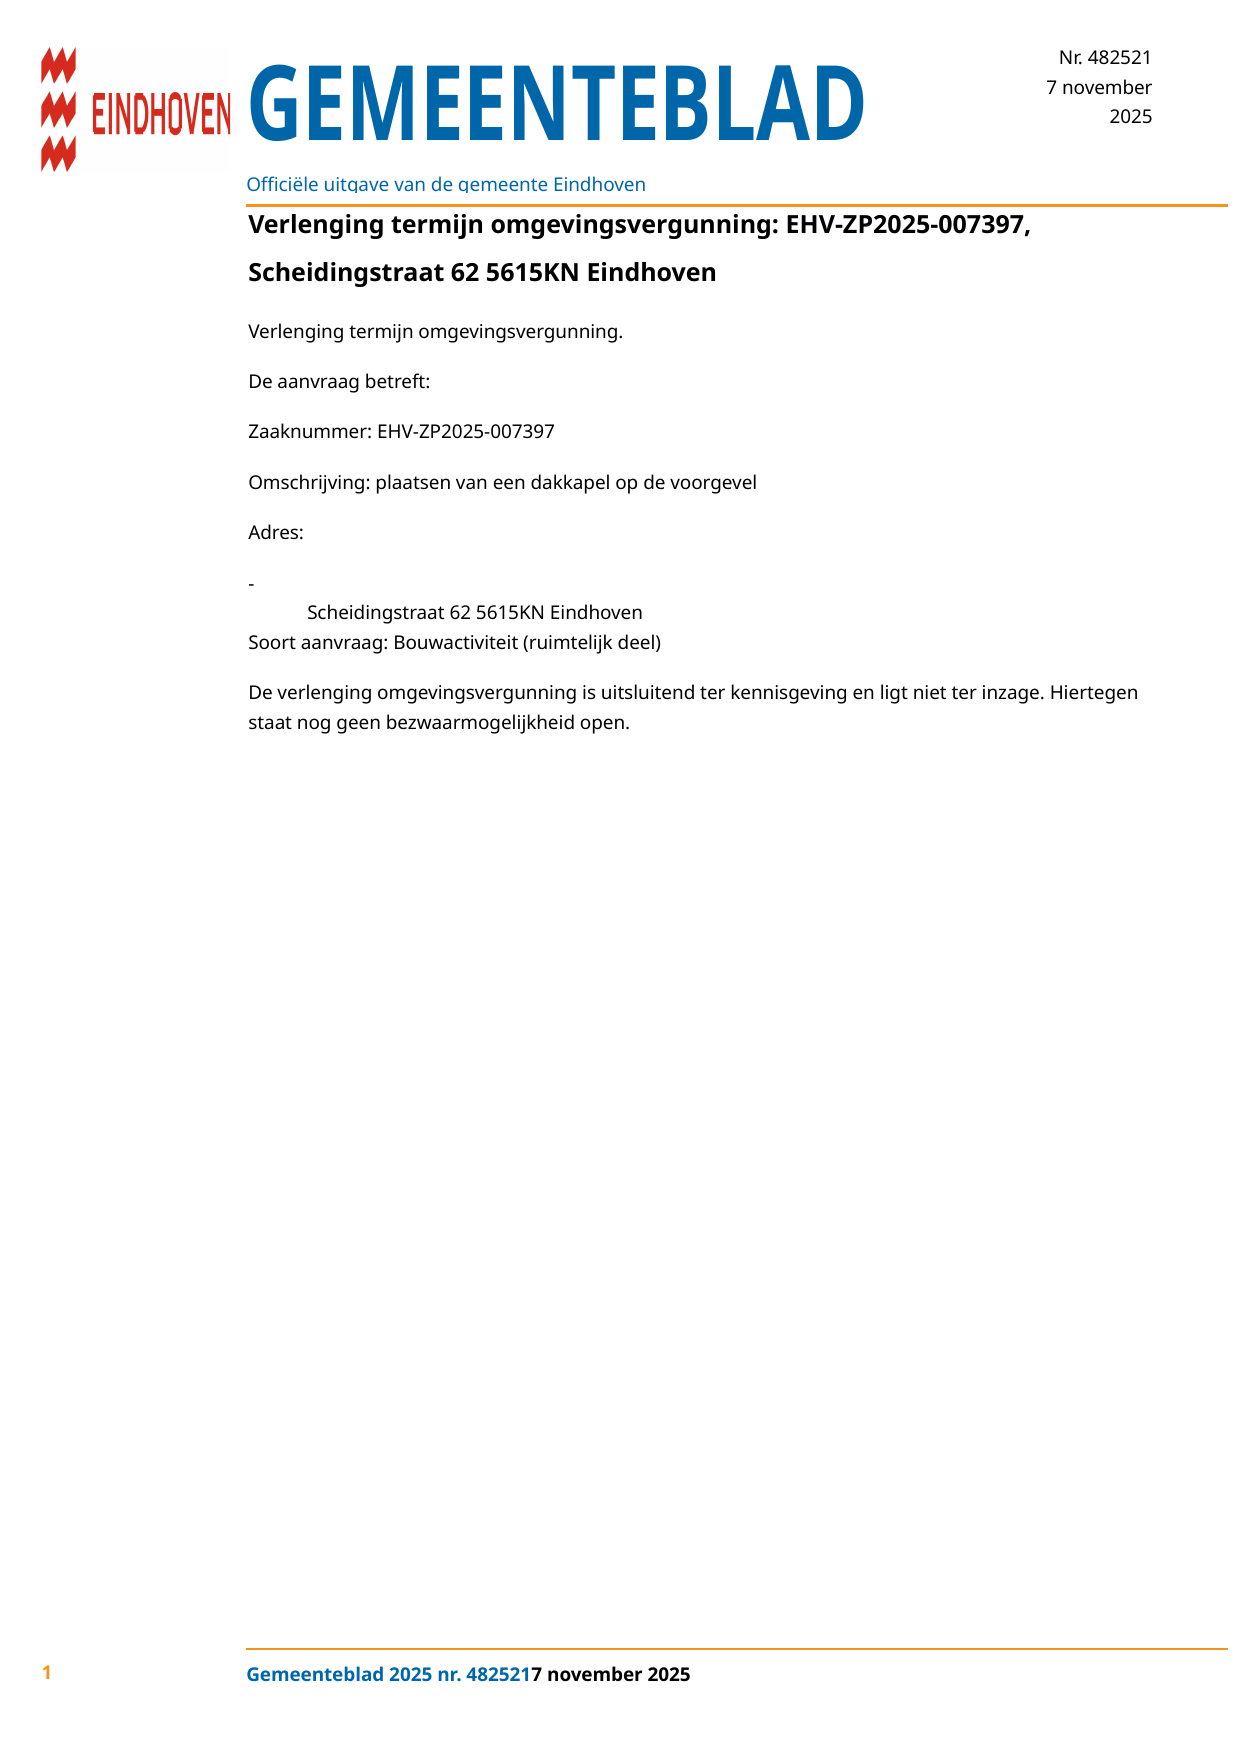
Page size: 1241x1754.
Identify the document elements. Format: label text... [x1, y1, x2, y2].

text Soort aanvraag: Bouwactiviteit (ruimtelijk deel) [248, 629, 1152, 655]
text Adres: [248, 519, 1152, 545]
list Scheidingstraat 62 5615KN Eindhoven [248, 599, 1152, 625]
text De aanvraag betreft: [248, 368, 1152, 394]
text Verlenging termijn omgevingsvergunning. [248, 318, 1152, 344]
text Verlenging termijn omgevingsvergunning: EHV-ZP2025-007397, Scheidingstraat 62 5615KN Eindhoven [248, 207, 1152, 288]
text Omschrijving: plaatsen van een dakkapel op de voorgevel [248, 469, 1152, 495]
text Zaaknummer: EHV-ZP2025-007397 [248, 419, 1152, 444]
picture [41, 47, 231, 172]
text De verlenging omgevingsvergunning is uitsluitend ter kennisgeving en ligt niet ter inzage. Hiertegen staat nog geen bezwaarmogelijkheid open. [248, 679, 1152, 735]
